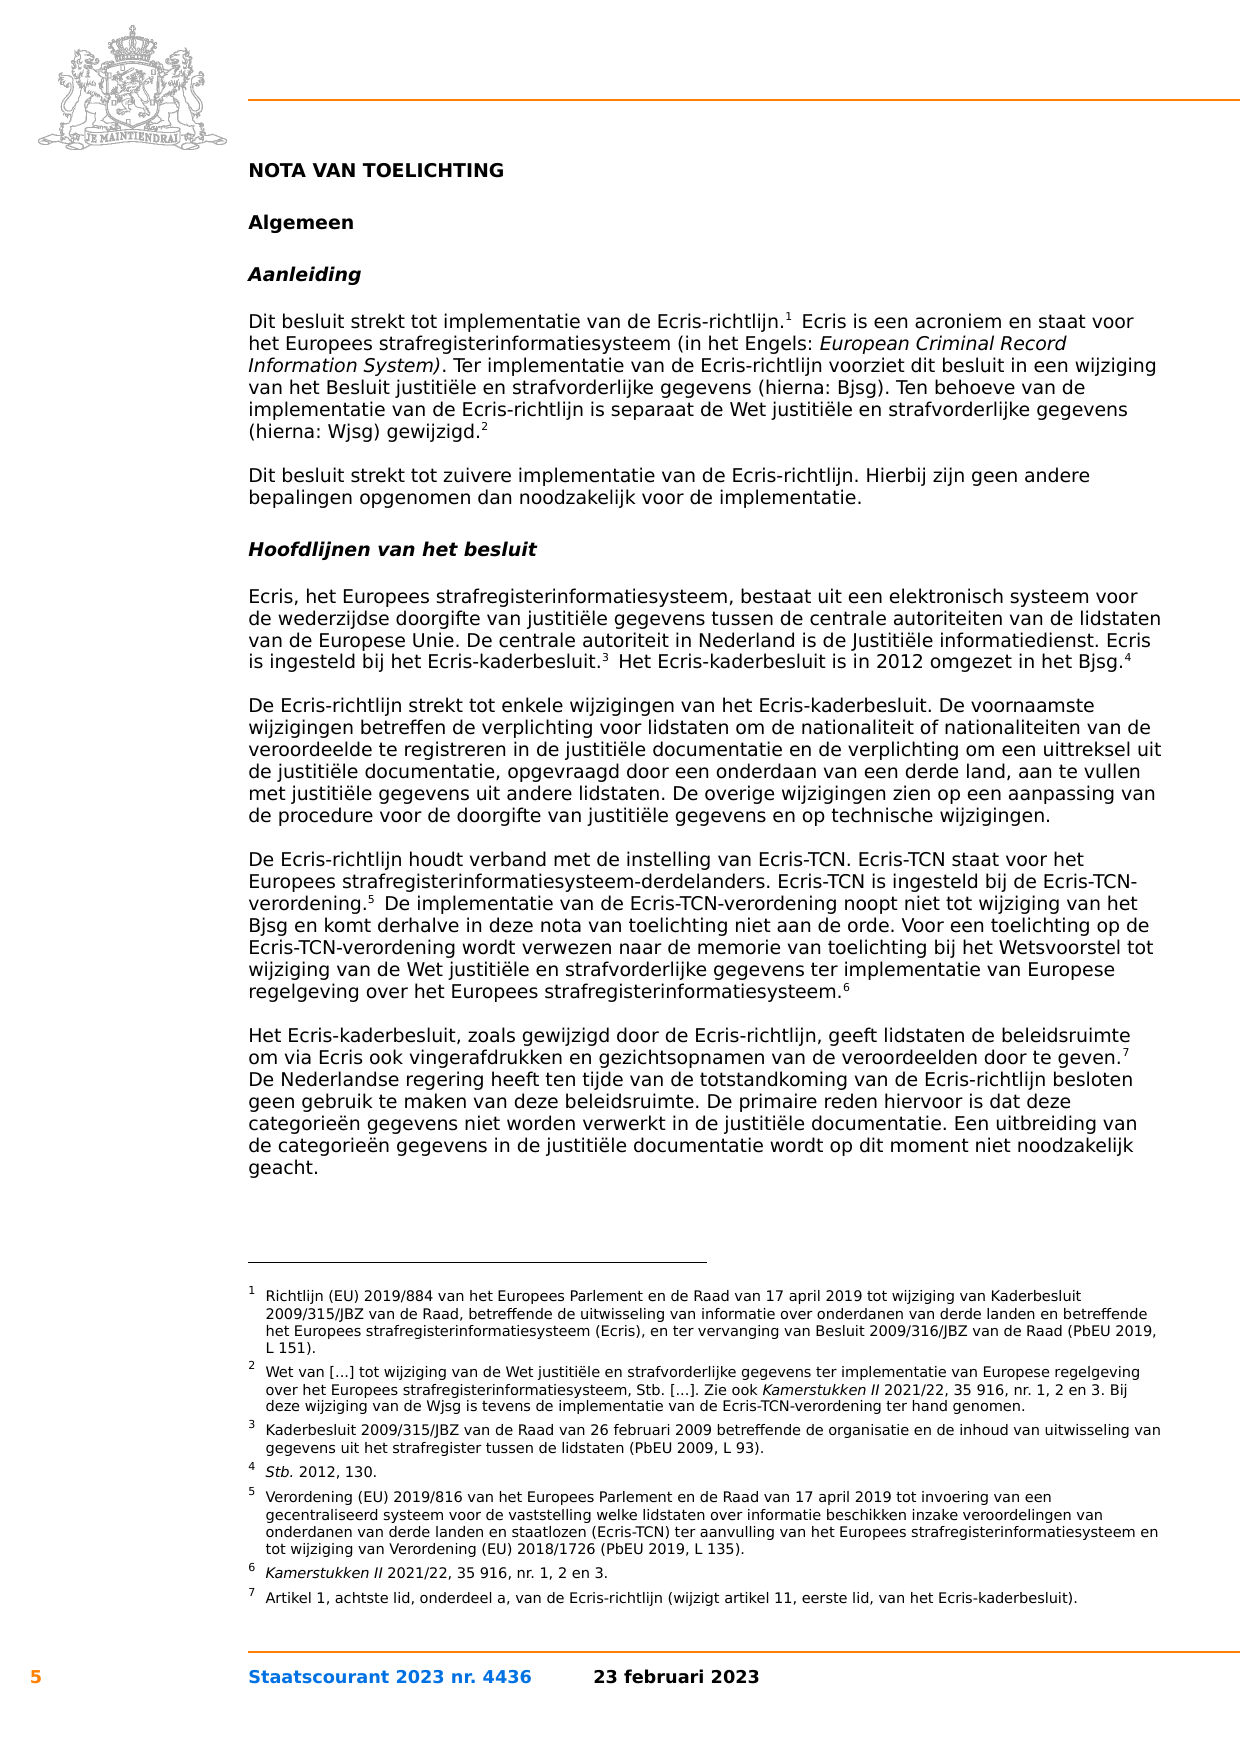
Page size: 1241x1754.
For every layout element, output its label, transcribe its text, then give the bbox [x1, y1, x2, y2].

text Dit besluit strekt tot implementatie van de Ecris-richtlijn. Ecris is een acroniem en staat voor het Europees strafregisterinformatiesysteem (in het Engels: European Criminal Record Information System). Ter implementatie van de Ecris-richtlijn voorziet dit besluit in een wijziging van het Besluit justitiële en strafvorderlijke gegevens (hierna: Bjsg). Ten behoeve van de implementatie van de Ecris-richtlijn is separaat de Wet justitiële en strafvorderlijke gegevens (hierna: Wjsg) gewijzigd. [248, 311, 1163, 443]
text Ecris, het Europees strafregisterinformatiesysteem, bestaat uit een elektronisch systeem voor de wederzijdse doorgifte van justitiële gegevens tussen de centrale autoriteiten van de lidstaten van de Europese Unie. De centrale autoriteit in Nederland is de Justitiële informatiedienst. Ecris is ingesteld bij het Ecris-kaderbesluit. Het Ecris-kaderbesluit is in 2012 omgezet in het Bjsg. [248, 586, 1163, 673]
text Artikel 1, achtste lid, onderdeel a, van de Ecris-richtlijn (wijzigt artikel 11, eerste lid, van het Ecris-kaderbesluit). [248, 1586, 1163, 1608]
text Kaderbesluit 2009/315/JBZ van de Raad van 26 februari 2009 betreffende de organisatie en de inhoud van uitwisseling van gegevens uit het strafregister tussen de lidstaten (PbEU 2009, L 93). [248, 1418, 1163, 1457]
text Verordening (EU) 2019/816 van het Europees Parlement en de Raad van 17 april 2019 tot invoering van een gecentraliseerd systeem voor de vaststelling welke lidstaten over informatie beschikken inzake veroordelingen van onderdanen van derde landen en staatlozen (Ecris-TCN) ter aanvulling van het Europees strafregisterinformatiesysteem en tot wijziging van Verordening (EU) 2018/1726 (PbEU 2019, L 135). [248, 1485, 1163, 1558]
subtitle Algemeen [248, 212, 1163, 234]
text Het Ecris-kaderbesluit, zoals gewijzigd door de Ecris-richtlijn, geeft lidstaten de beleidsruimte om via Ecris ook vingerafdrukken en gezichtsopnamen van de veroordeelden door te geven. De Nederlandse regering heeft ten tijde van de totstandkoming van de Ecris-richtlijn besloten geen gebruik te maken van deze beleidsruimte. De primaire reden hiervoor is dat deze categorieën gegevens niet worden verwerkt in de justitiële documentatie. Een uitbreiding van de categorieën gegevens in de justitiële documentatie wordt op dit moment niet noodzakelijk geacht. [248, 1025, 1163, 1179]
text Kamerstukken II 2021/22, 35 916, nr. 1, 2 en 3. [248, 1561, 1163, 1583]
text De Ecris-richtlijn houdt verband met de instelling van Ecris-TCN. Ecris-TCN staat voor het Europees strafregisterinformatiesysteem-derdelanders. Ecris-TCN is ingesteld bij de Ecris-TCN-verordening. De implementatie van de Ecris-TCN-verordening noopt niet tot wijziging van het Bjsg en komt derhalve in deze nota van toelichting niet aan de orde. Voor een toelichting op de Ecris-TCN-verordening wordt verwezen naar de memorie van toelichting bij het Wetsvoorstel tot wijziging van de Wet justitiële en strafvorderlijke gegevens ter implementatie van Europese regelgeving over het Europees strafregisterinformatiesysteem. [248, 849, 1163, 1003]
subtitle Hoofdlijnen van het besluit [248, 538, 1163, 561]
text De Ecris-richtlijn strekt tot enkele wijzigingen van het Ecris-kaderbesluit. De voornaamste wijzigingen betreffen de verplichting voor lidstaten om de nationaliteit of nationaliteiten van de veroordeelde te registreren in de justitiële documentatie en de verplichting om een uittreksel uit de justitiële documentatie, opgevraagd door een onderdaan van een derde land, aan te vullen met justitiële gegevens uit andere lidstaten. De overige wijzigingen zien op een aanpassing van de procedure voor de doorgifte van justitiële gegevens en op technische wijzigingen. [248, 695, 1163, 827]
text Dit besluit strekt tot zuivere implementatie van de Ecris-richtlijn. Hierbij zijn geen andere bepalingen opgenomen dan noodzakelijk voor de implementatie. [248, 464, 1163, 508]
picture [38, 25, 227, 150]
text Stb. 2012, 130. [248, 1460, 1163, 1482]
subtitle Aanleiding [248, 264, 1163, 286]
text Wet van [...] tot wijziging van de Wet justitiële en strafvorderlijke gegevens ter implementatie van Europese regelgeving over het Europees strafregisterinformatiesysteem, Stb. [...]. Zie ook Kamerstukken II 2021/22, 35 916, nr. 1, 2 en 3. Bij deze wijziging van de Wjsg is tevens de implementatie van de Ecris-TCN-verordening ter hand genomen. [248, 1359, 1163, 1415]
subtitle NOTA VAN TOELICHTING [248, 160, 1163, 182]
text Richtlijn (EU) 2019/884 van het Europees Parlement en de Raad van 17 april 2019 tot wijziging van Kaderbesluit 2009/315/JBZ van de Raad, betreffende de uitwisseling van informatie over onderdanen van derde landen en betreffende het Europees strafregisterinformatiesysteem (Ecris), en ter vervanging van Besluit 2009/316/JBZ van de Raad (PbEU 2019, L 151). [248, 1284, 1163, 1357]
